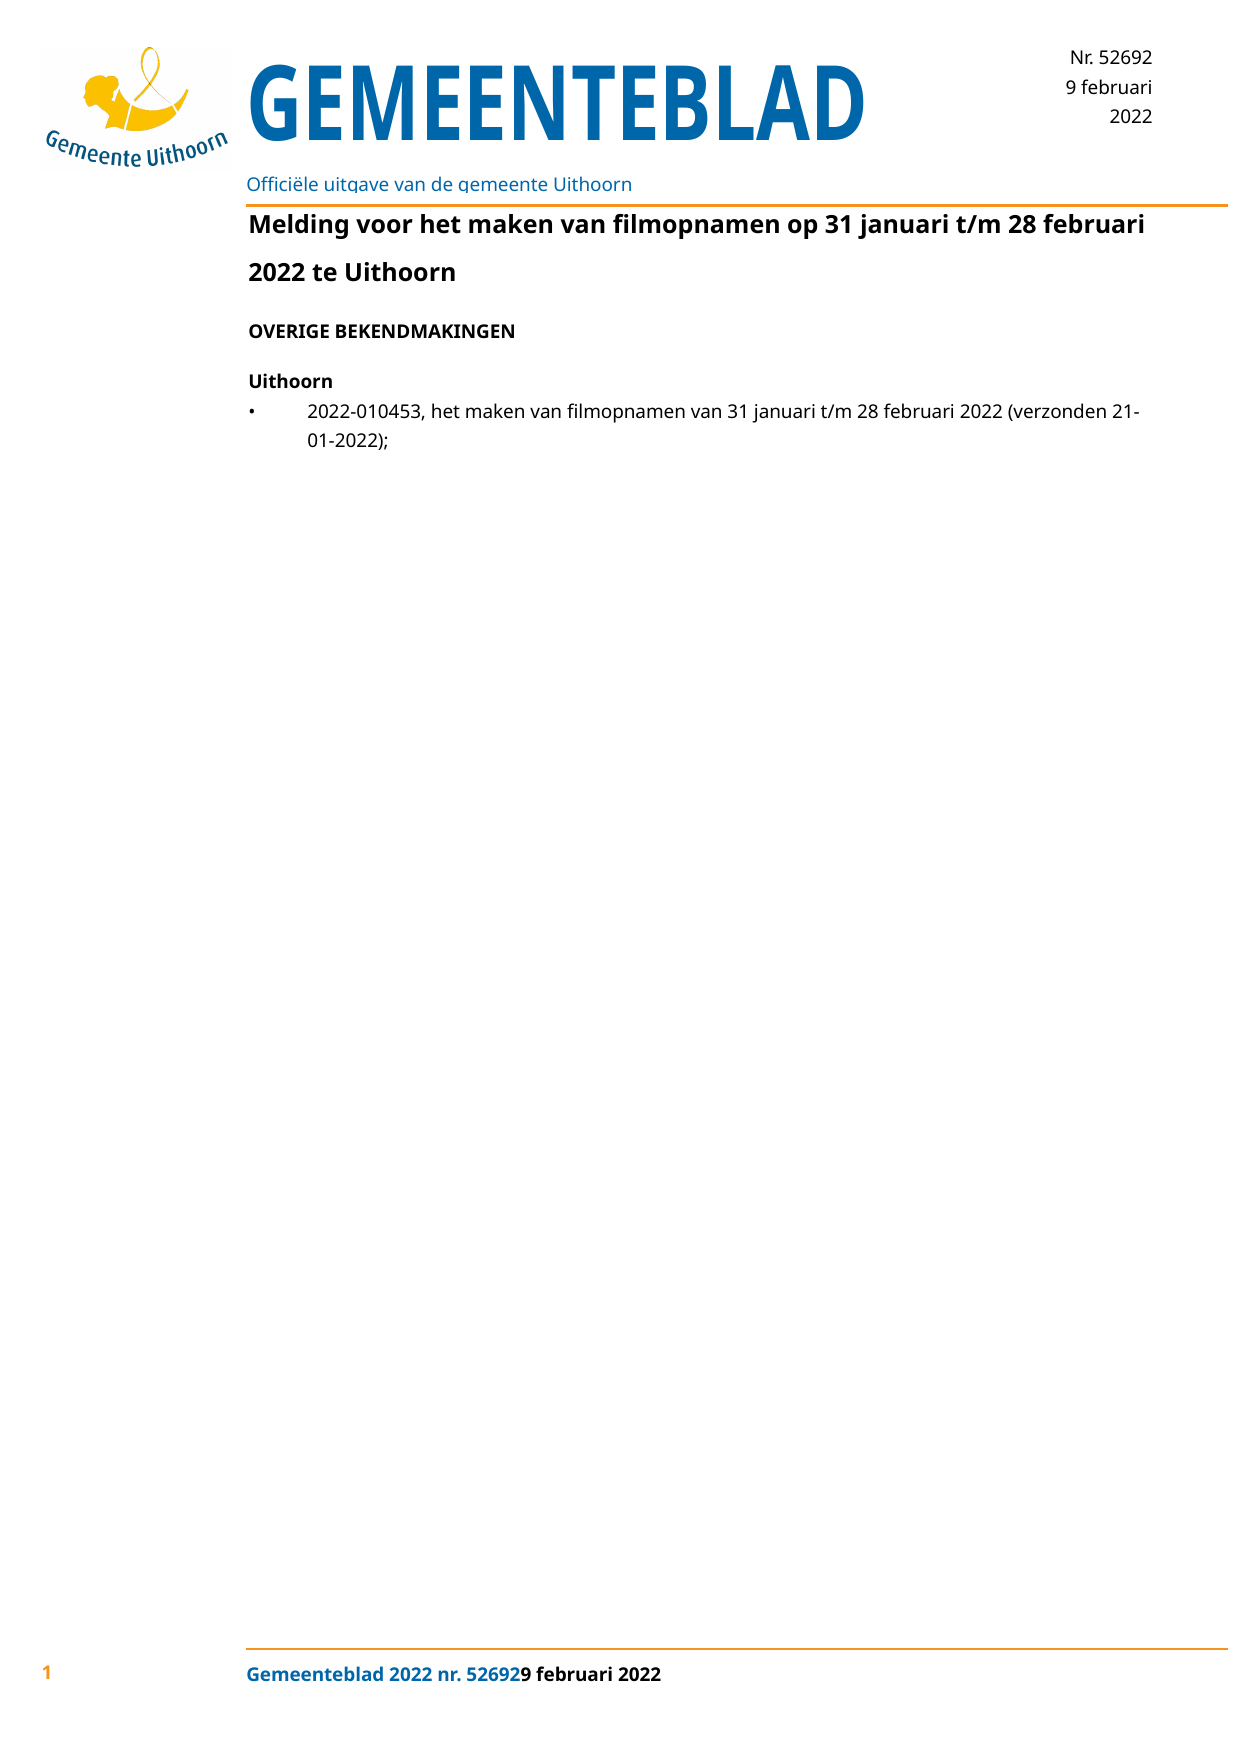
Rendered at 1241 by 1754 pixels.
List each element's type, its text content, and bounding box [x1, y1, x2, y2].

text OVERIGE BEKENDMAKINGEN [248, 318, 1152, 344]
list 2022-010453, het maken van filmopnamen van 31 januari t/m 28 februari 2022 (verzonden 21-01-2022); [248, 398, 1152, 453]
picture [41, 47, 231, 172]
text Melding voor het maken van filmopnamen op 31 januari t/m 28 februari 2022 te Uithoorn [248, 207, 1152, 288]
text Uithoorn [248, 368, 1152, 394]
